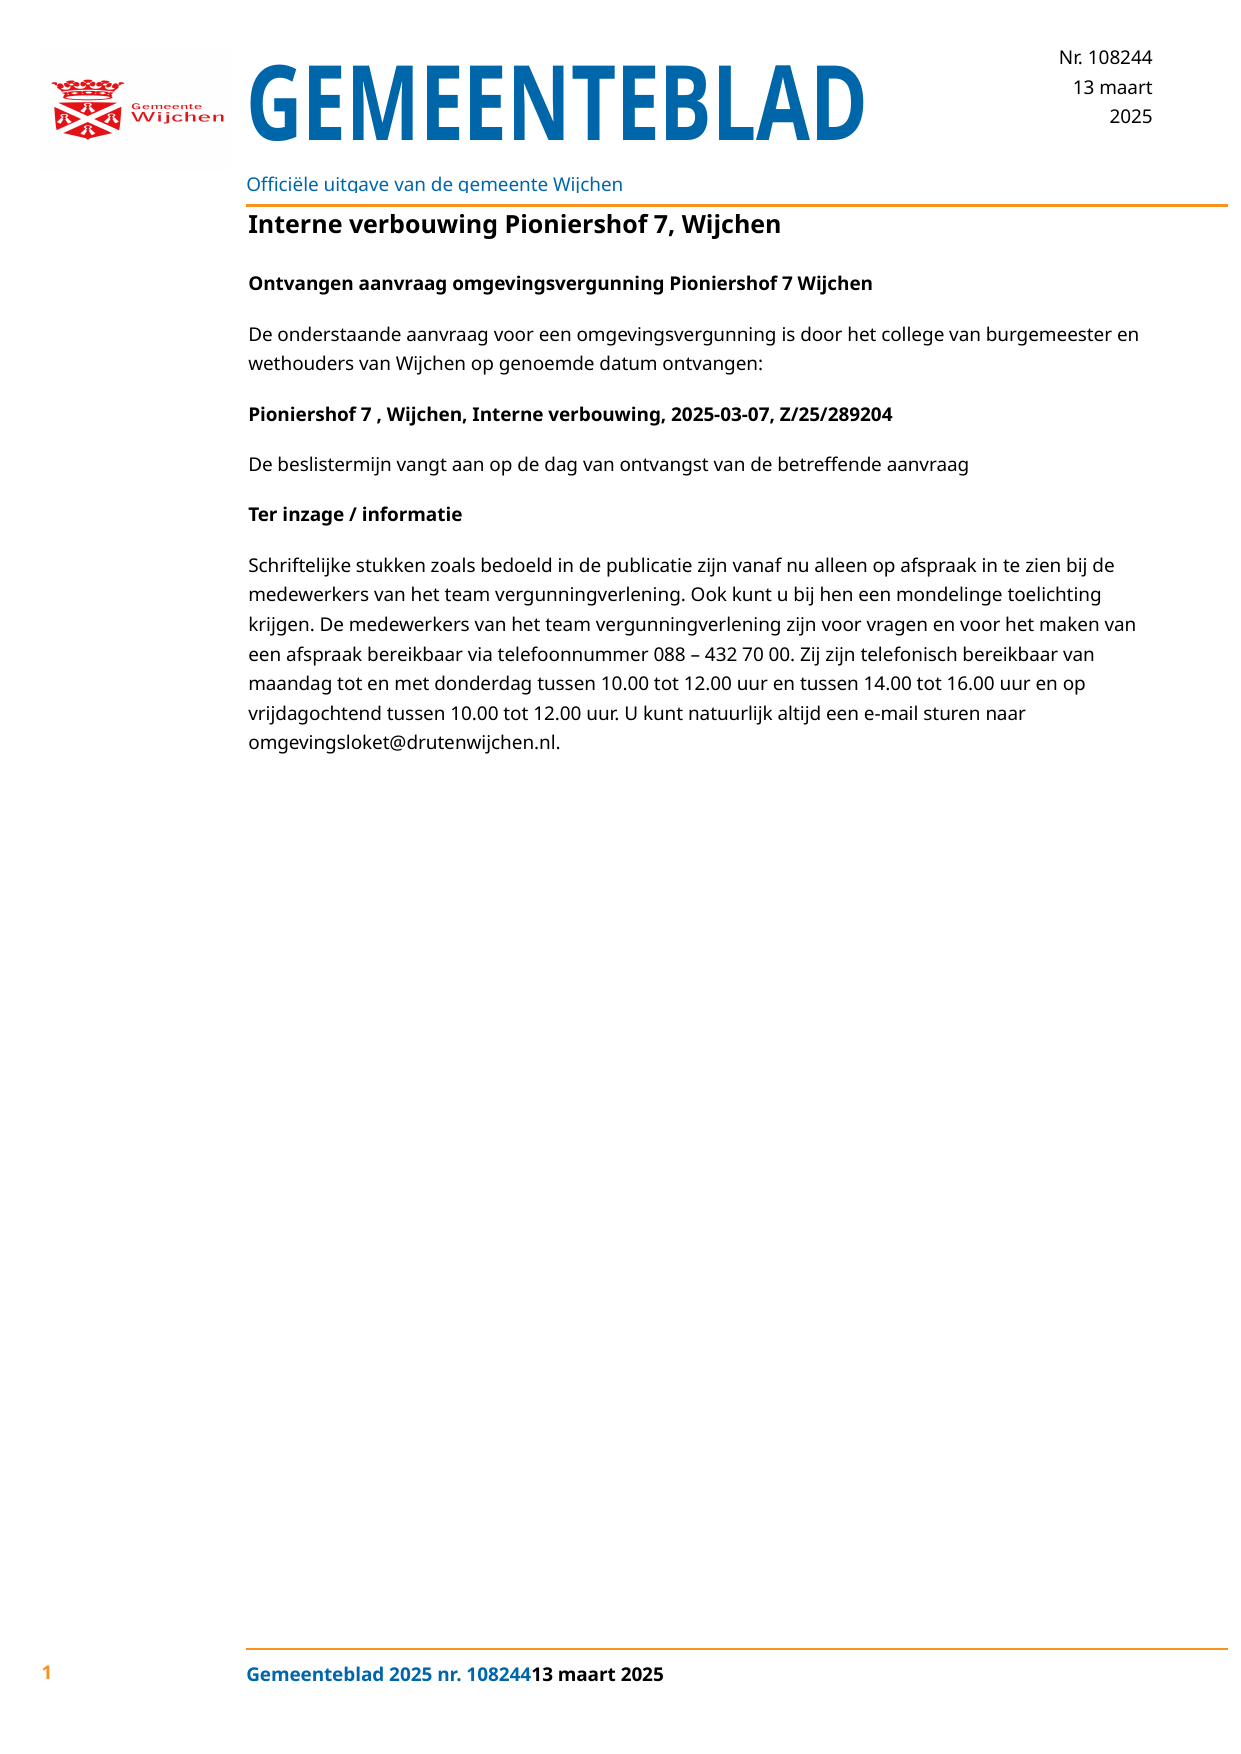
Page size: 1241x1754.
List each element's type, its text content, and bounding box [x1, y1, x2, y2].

text De beslistermijn vangt aan op de dag van ontvangst van de betreffende aanvraag [248, 451, 1152, 477]
text Pioniershof 7 , Wijchen, Interne verbouwing, 2025-03-07, Z/25/289204 [248, 401, 1152, 426]
picture [41, 47, 231, 172]
text Schriftelijke stukken zoals bedoeld in de publicatie zijn vanaf nu alleen op afspraak in te zien bij de medewerkers van het team vergunningverlening. Ook kunt u bij hen een mondelinge toelichting krijgen. De medewerkers van het team vergunningverlening zijn voor vragen en voor het maken van een afspraak bereikbaar via telefoonnummer 088 – 432 70 00. Zij zijn telefonisch bereikbaar van maandag tot en met donderdag tussen 10.00 tot 12.00 uur en tussen 14.00 tot 16.00 uur en op vrijdagochtend tussen 10.00 tot 12.00 uur. U kunt natuurlijk altijd een e-mail sturen naar omgevingsloket@drutenwijchen.nl. [248, 552, 1152, 755]
text Ter inzage / informatie [248, 502, 1152, 527]
text Ontvangen aanvraag omgevingsvergunning Pioniershof 7 Wijchen [248, 270, 1152, 296]
text Interne verbouwing Pioniershof 7, Wijchen [248, 207, 1152, 241]
text De onderstaande aanvraag voor een omgevingsvergunning is door het college van burgemeester en wethouders van Wijchen op genoemde datum ontvangen: [248, 321, 1152, 376]
